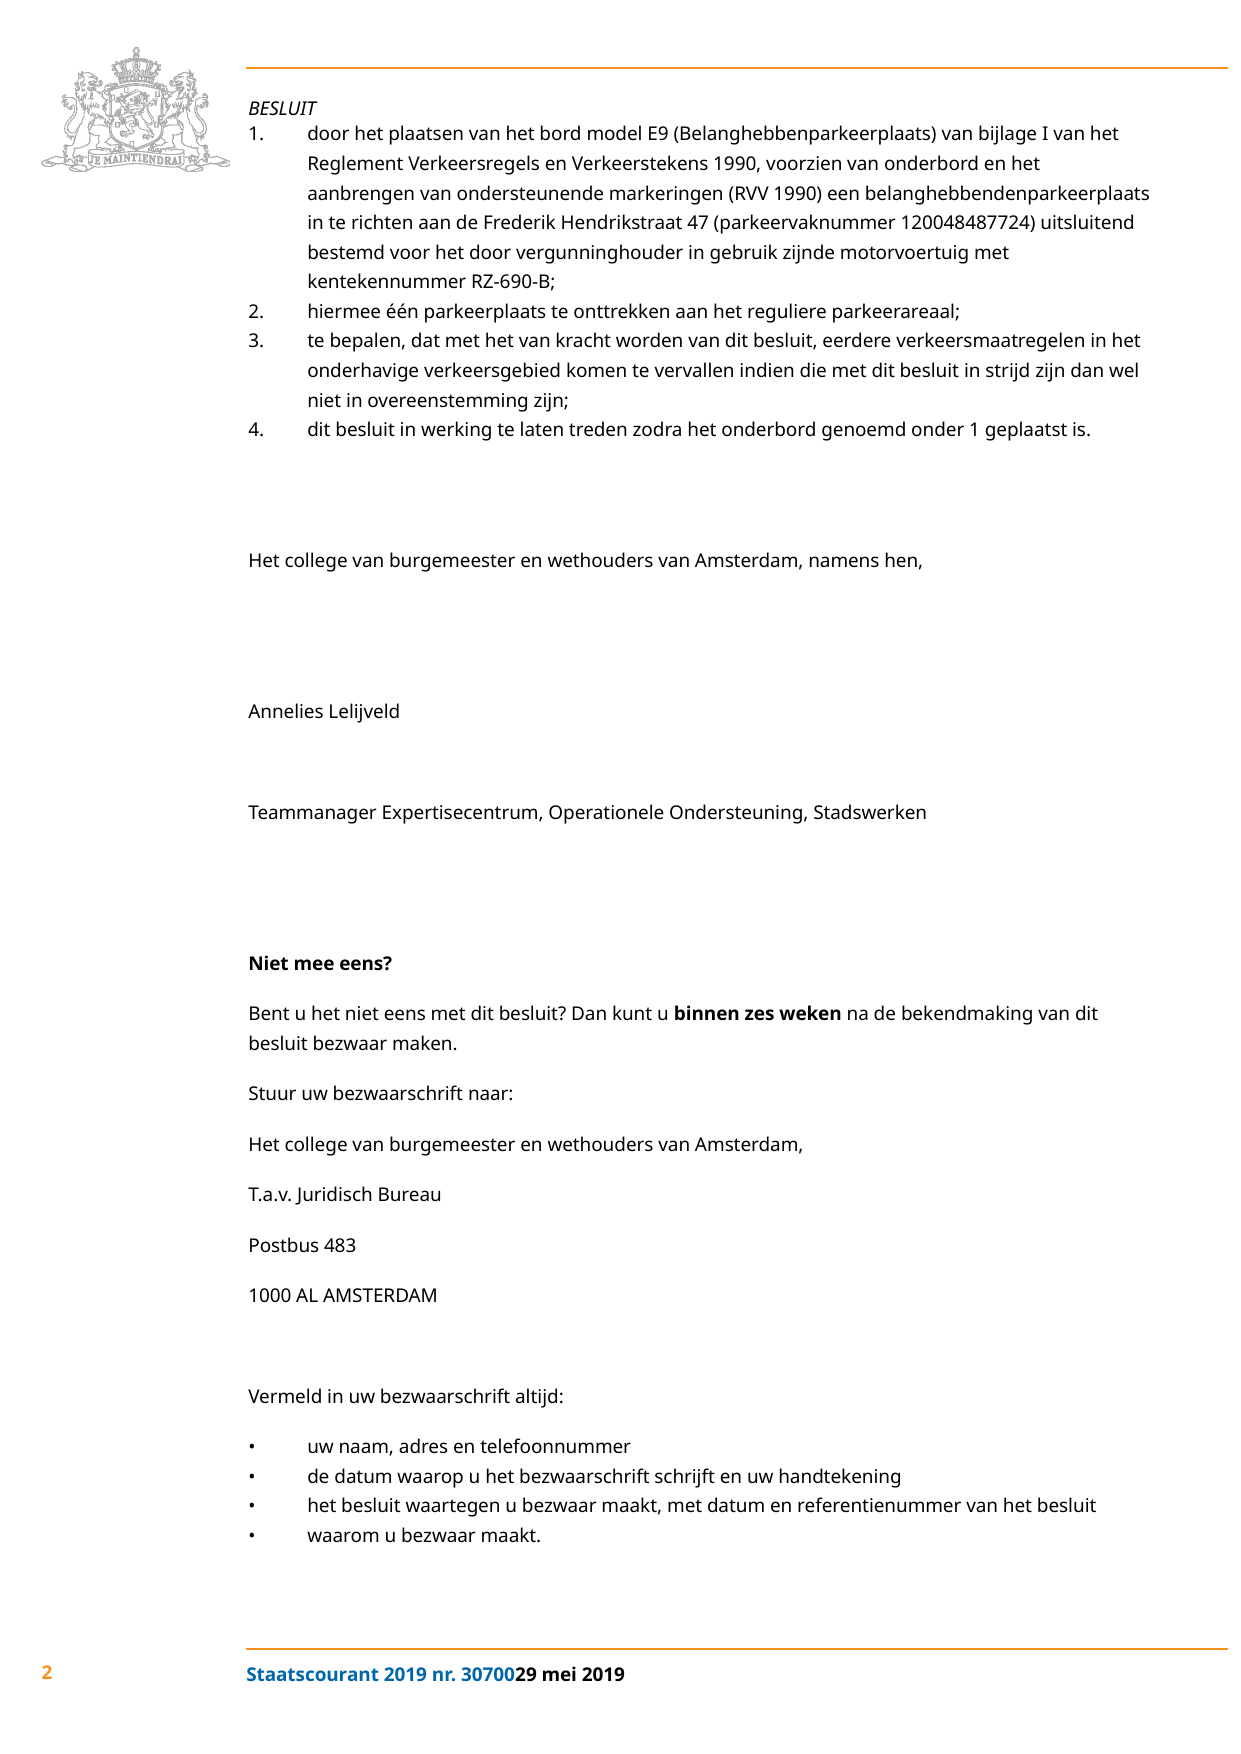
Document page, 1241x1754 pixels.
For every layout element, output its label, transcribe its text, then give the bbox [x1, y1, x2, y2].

text Het college van burgemeester en wethouders van Amsterdam, [248, 1131, 1152, 1157]
text Teammanager Expertisecentrum, Operationele Ondersteuning, Stadswerken [248, 799, 1152, 824]
list hiermee één parkeerplaats te onttrekken aan het reguliere parkeerareaal; [248, 298, 1152, 324]
list het besluit waartegen u bezwaar maakt, met datum en referentienummer van het besluit [248, 1493, 1152, 1518]
text Postbus 483 [248, 1232, 1152, 1257]
list de datum waarop u het bezwaarschrift schrijft en uw handtekening [248, 1463, 1152, 1489]
text Annelies Lelijveld [248, 698, 1152, 724]
text 1000 AL AMSTERDAM [248, 1282, 1152, 1308]
list waarom u bezwaar maakt. [248, 1522, 1152, 1548]
text Vermeld in uw bezwaarschrift altijd: [248, 1383, 1152, 1409]
text Het college van burgemeester en wethouders van Amsterdam, namens hen, [248, 547, 1152, 572]
text BESLUIT [248, 95, 1152, 121]
list uw naam, adres en telefoonnummer [248, 1433, 1152, 1459]
text T.a.v. Juridisch Bureau [248, 1181, 1152, 1207]
list te bepalen, dat met het van kracht worden van dit besluit, eerdere verkeersmaatregelen in het onderhavige verkeersgebied komen te vervallen indien die met dit besluit in strijd zijn dan wel niet in overeenstemming zijn; [248, 328, 1152, 412]
text Stuur uw bezwaarschrift naar: [248, 1081, 1152, 1106]
picture [41, 47, 231, 172]
text Bent u het niet eens met dit besluit? Dan kunt u binnen zes weken na de bekendmaking van dit besluit bezwaar maken. [248, 1001, 1152, 1056]
text Niet mee eens? [248, 950, 1152, 976]
list door het plaatsen van het bord model E9 (Belanghebbenparkeerplaats) van bijlage I van het Reglement Verkeersregels en Verkeerstekens 1990, voorzien van onderbord en het aanbrengen van ondersteunende markeringen (RVV 1990) een belanghebbendenparkeerplaats in te richten aan de Frederik Hendrikstraat 47 (parkeervaknummer 120048487724) uitsluitend bestemd voor het door vergunninghouder in gebruik zijnde motorvoertuig met kentekennummer RZ-690-B; [248, 121, 1152, 294]
list dit besluit in werking te laten treden zodra het onderbord genoemd onder 1 geplaatst is. [248, 416, 1152, 442]
